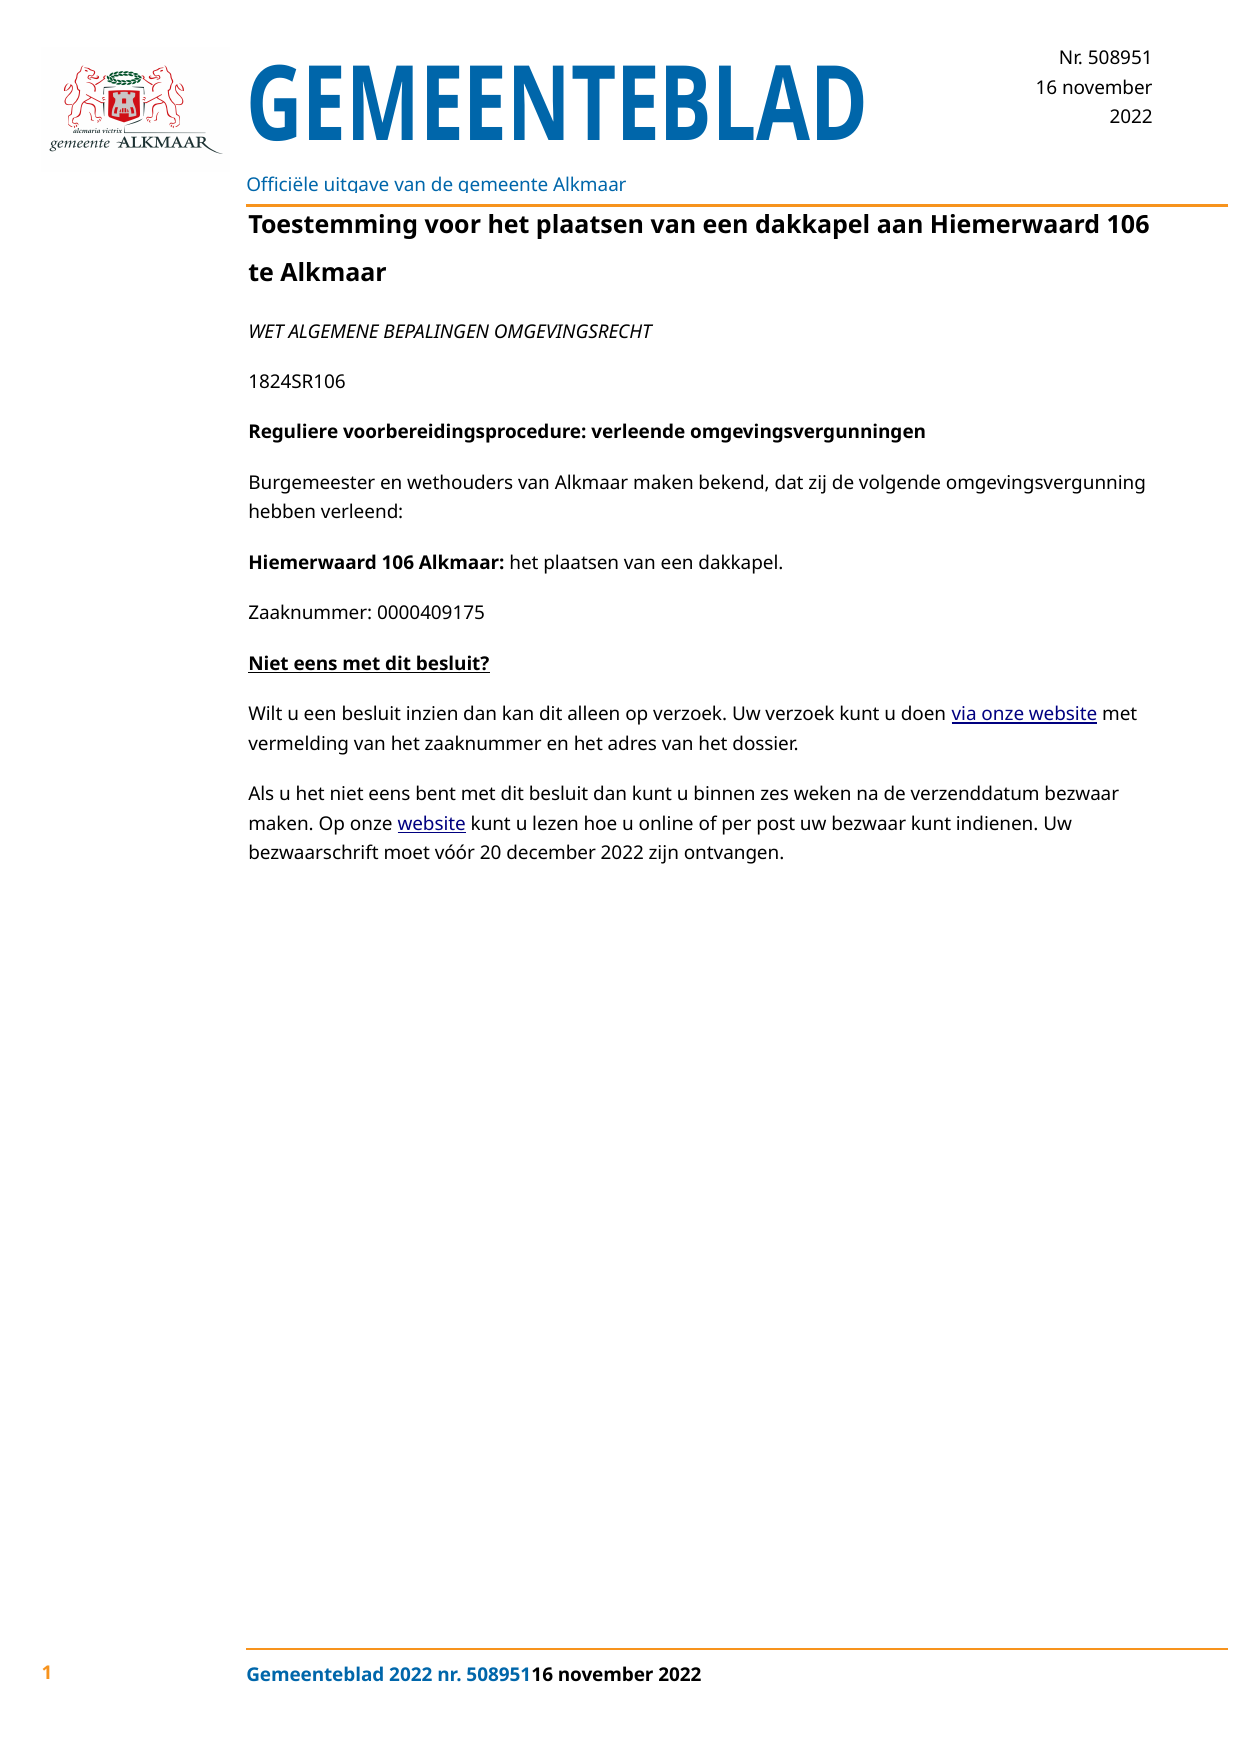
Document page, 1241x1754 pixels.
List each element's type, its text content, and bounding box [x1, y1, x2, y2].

picture [41, 47, 231, 172]
text Toestemming voor het plaatsen van een dakkapel aan Hiemerwaard 106 te Alkmaar [248, 207, 1152, 288]
text Als u het niet eens bent met dit besluit dan kunt u binnen zes weken na de verzenddatum bezwaar maken. Op onze website kunt u lezen hoe u online of per post uw bezwaar kunt indienen. Uw bezwaarschrift moet vóór 20 december 2022 zijn ontvangen. [248, 780, 1152, 865]
text Niet eens met dit besluit? [248, 650, 1152, 676]
text WET ALGEMENE BEPALINGEN OMGEVINGSRECHT [248, 318, 1152, 344]
text Wilt u een besluit inzien dan kan dit alleen op verzoek. Uw verzoek kunt u doen via onze website met vermelding van het zaaknummer en het adres van het dossier. [248, 700, 1152, 756]
text Zaaknummer: 0000409175 [248, 599, 1152, 625]
text Hiemerwaard 106 Alkmaar: het plaatsen van een dakkapel. [248, 549, 1152, 575]
text Reguliere voorbereidingsprocedure: verleende omgevingsvergunningen [248, 419, 1152, 444]
text Burgemeester en wethouders van Alkmaar maken bekend, dat zij de volgende omgevingsvergunning hebben verleend: [248, 469, 1152, 524]
text 1824SR106 [248, 368, 1152, 394]
